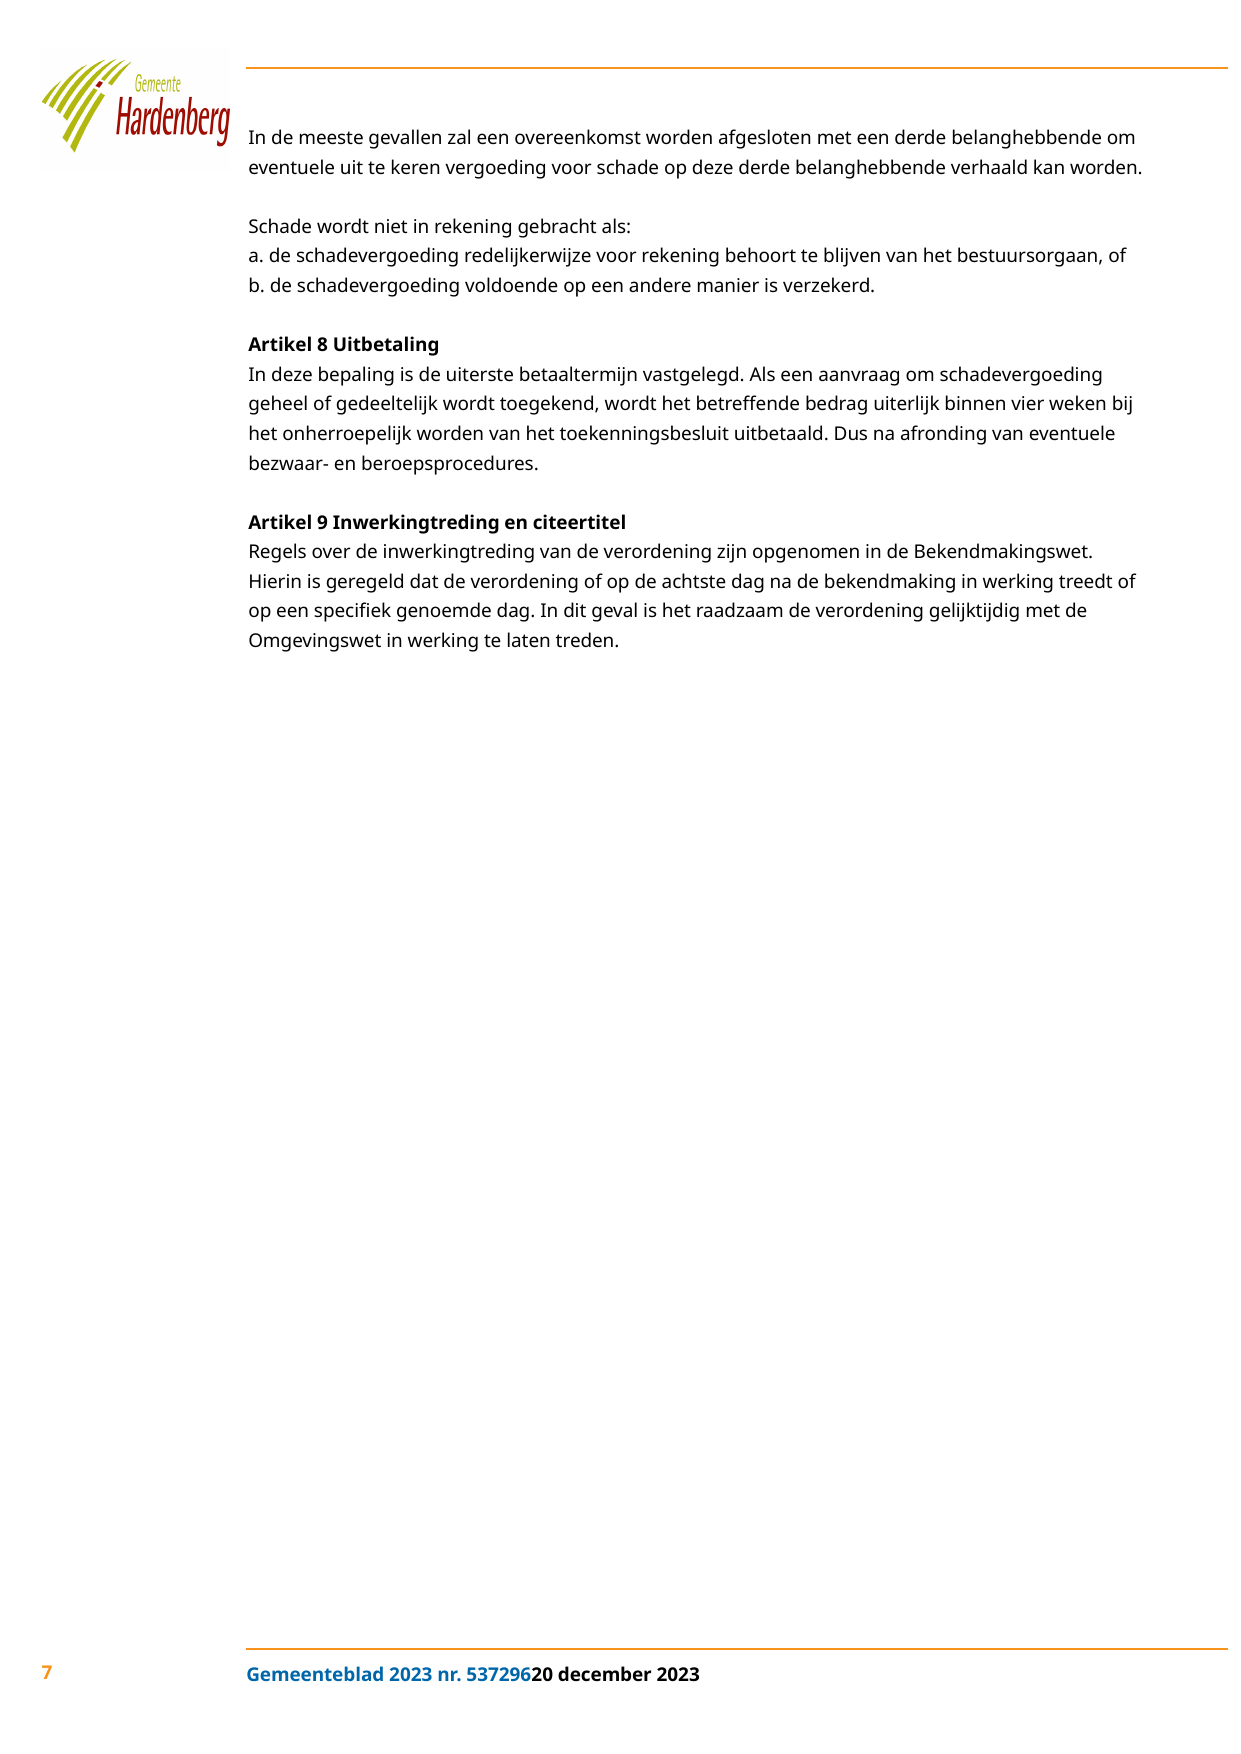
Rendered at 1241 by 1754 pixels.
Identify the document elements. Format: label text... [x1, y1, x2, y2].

text Schade wordt niet in rekening gebracht als: [248, 213, 1152, 239]
text In de meeste gevallen zal een overeenkomst worden afgesloten met een derde belanghebbende om eventuele uit te keren vergoeding voor schade op deze derde belanghebbende verhaald kan worden. [248, 124, 1152, 180]
text a. de schadevergoeding redelijkerwijze voor rekening behoort te blijven van het bestuursorgaan, of [248, 243, 1152, 268]
text In deze bepaling is de uiterste betaaltermijn vastgelegd. Als een aanvraag om schadevergoeding geheel of gedeeltelijk wordt toegekend, wordt het betreffende bedrag uiterlijk binnen vier weken bij het onherroepelijk worden van het toekenningsbesluit uitbetaald. Dus na afronding van eventuele bezwaar- en beroepsprocedures. [248, 361, 1152, 476]
picture [41, 47, 231, 172]
text Regels over de inwerkingtreding van de verordening zijn opgenomen in de Bekendmakingswet. Hierin is geregeld dat de verordening of op de achtste dag na de bekendmaking in werking treedt of op een specifiek genoemde dag. In dit geval is het raadzaam de verordening gelijktijdig met de Omgevingswet in werking te laten treden. [248, 538, 1152, 653]
text b. de schadevergoeding voldoende op een andere manier is verzekerd. [248, 272, 1152, 298]
text Artikel 9 Inwerkingtreding en citeertitel [248, 509, 1152, 535]
text Artikel 8 Uitbetaling [248, 331, 1152, 357]
